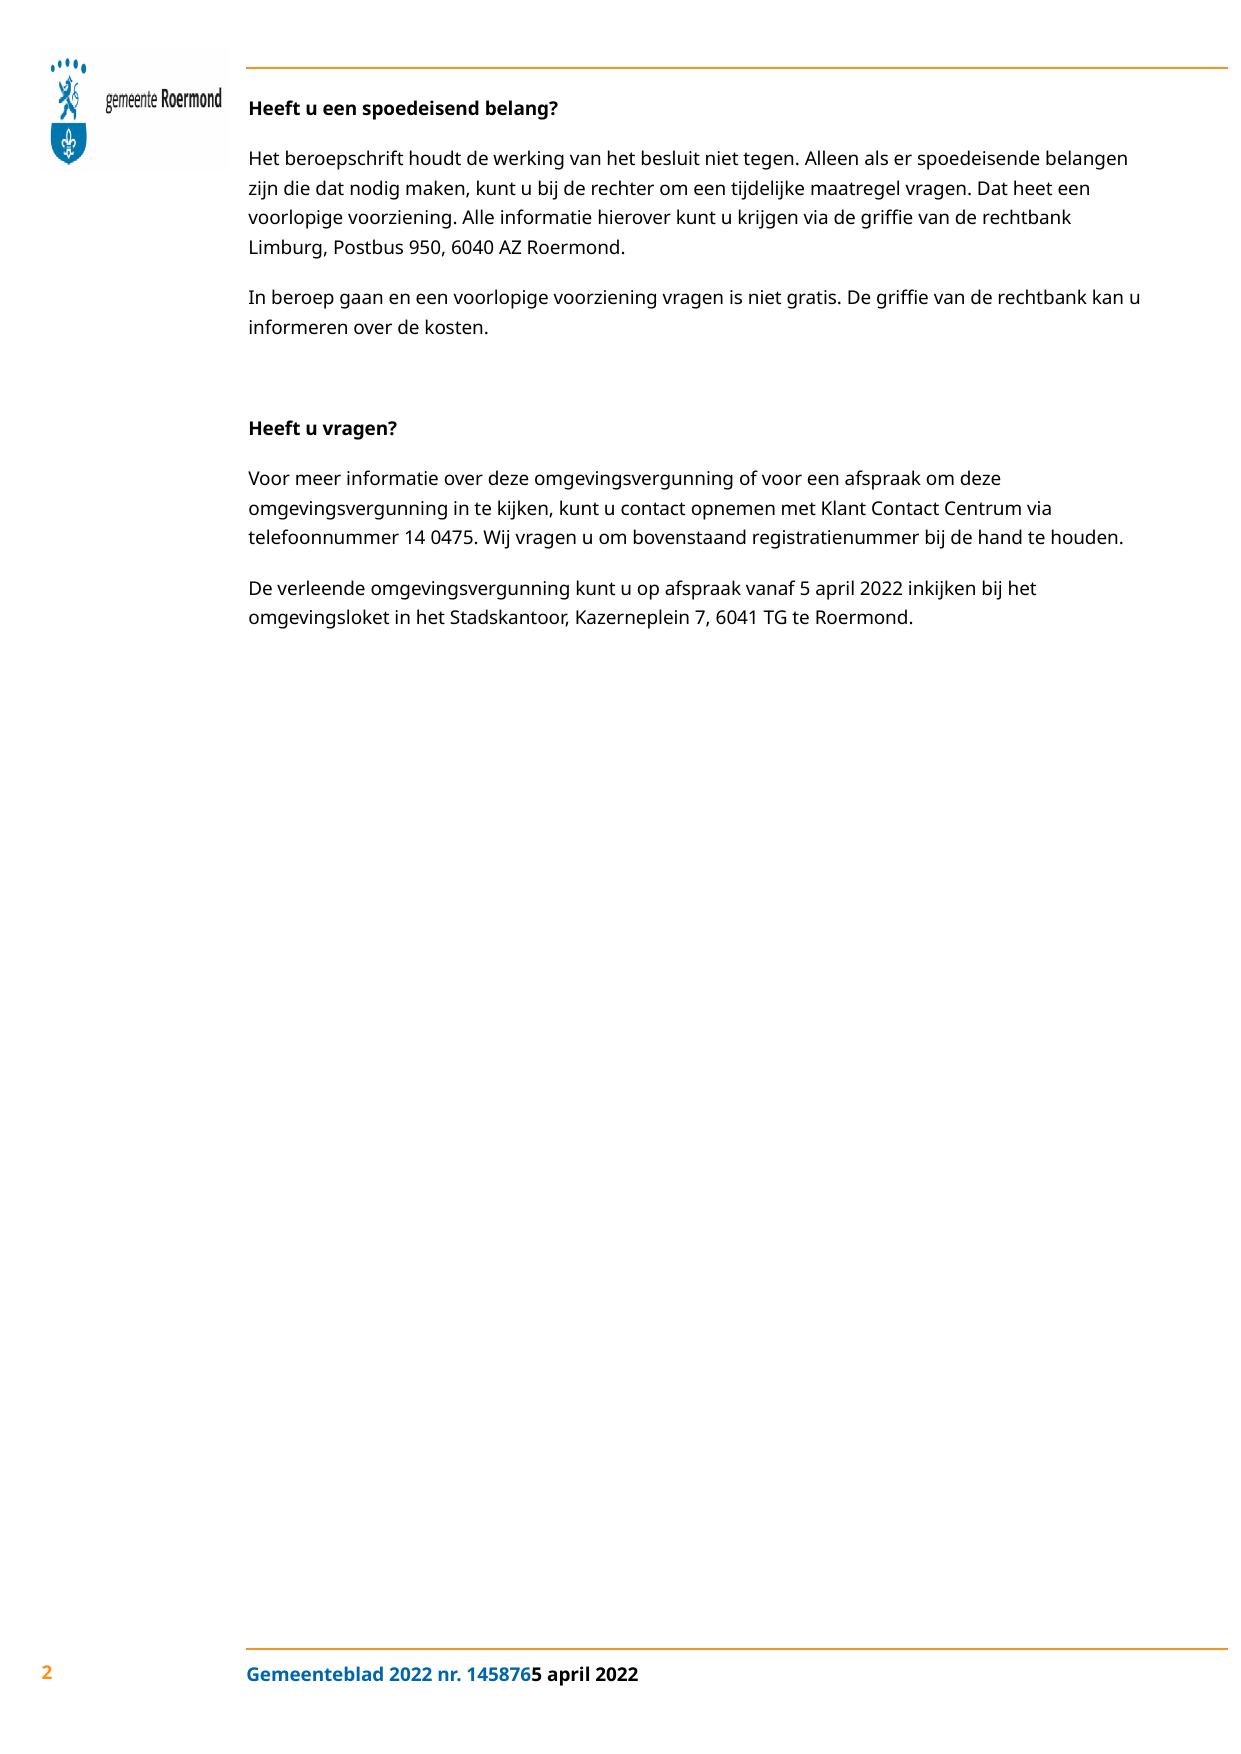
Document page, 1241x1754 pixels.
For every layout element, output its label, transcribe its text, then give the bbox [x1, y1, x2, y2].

text Heeft u vragen? [248, 415, 1152, 441]
text In beroep gaan en een voorlopige voorziening vragen is niet gratis. De griffie van de rechtbank kan u informeren over de kosten. [248, 284, 1152, 340]
text Het beroepschrift houdt de werking van het besluit niet tegen. Alleen als er spoedeisende belangen zijn die dat nodig maken, kunt u bij de rechter om een tijdelijke maatregel vragen. Dat heet een voorlopige voorziening. Alle informatie hierover kunt u krijgen via de griffie van de rechtbank Limburg, Postbus 950, 6040 AZ Roermond. [248, 145, 1152, 260]
text Heeft u een spoedeisend belang? [248, 95, 1152, 121]
picture [41, 47, 231, 172]
text Voor meer informatie over deze omgevingsvergunning of voor een afspraak om deze omgevingsvergunning in te kijken, kunt u contact opnemen met Klant Contact Centrum via telefoonnummer 14 0475. Wij vragen u om bovenstaand registratienummer bij de hand te houden. [248, 465, 1152, 550]
text De verleende omgevingsvergunning kunt u op afspraak vanaf 5 april 2022 inkijken bij het omgevingsloket in het Stadskantoor, Kazerneplein 7, 6041 TG te Roermond. [248, 575, 1152, 630]
